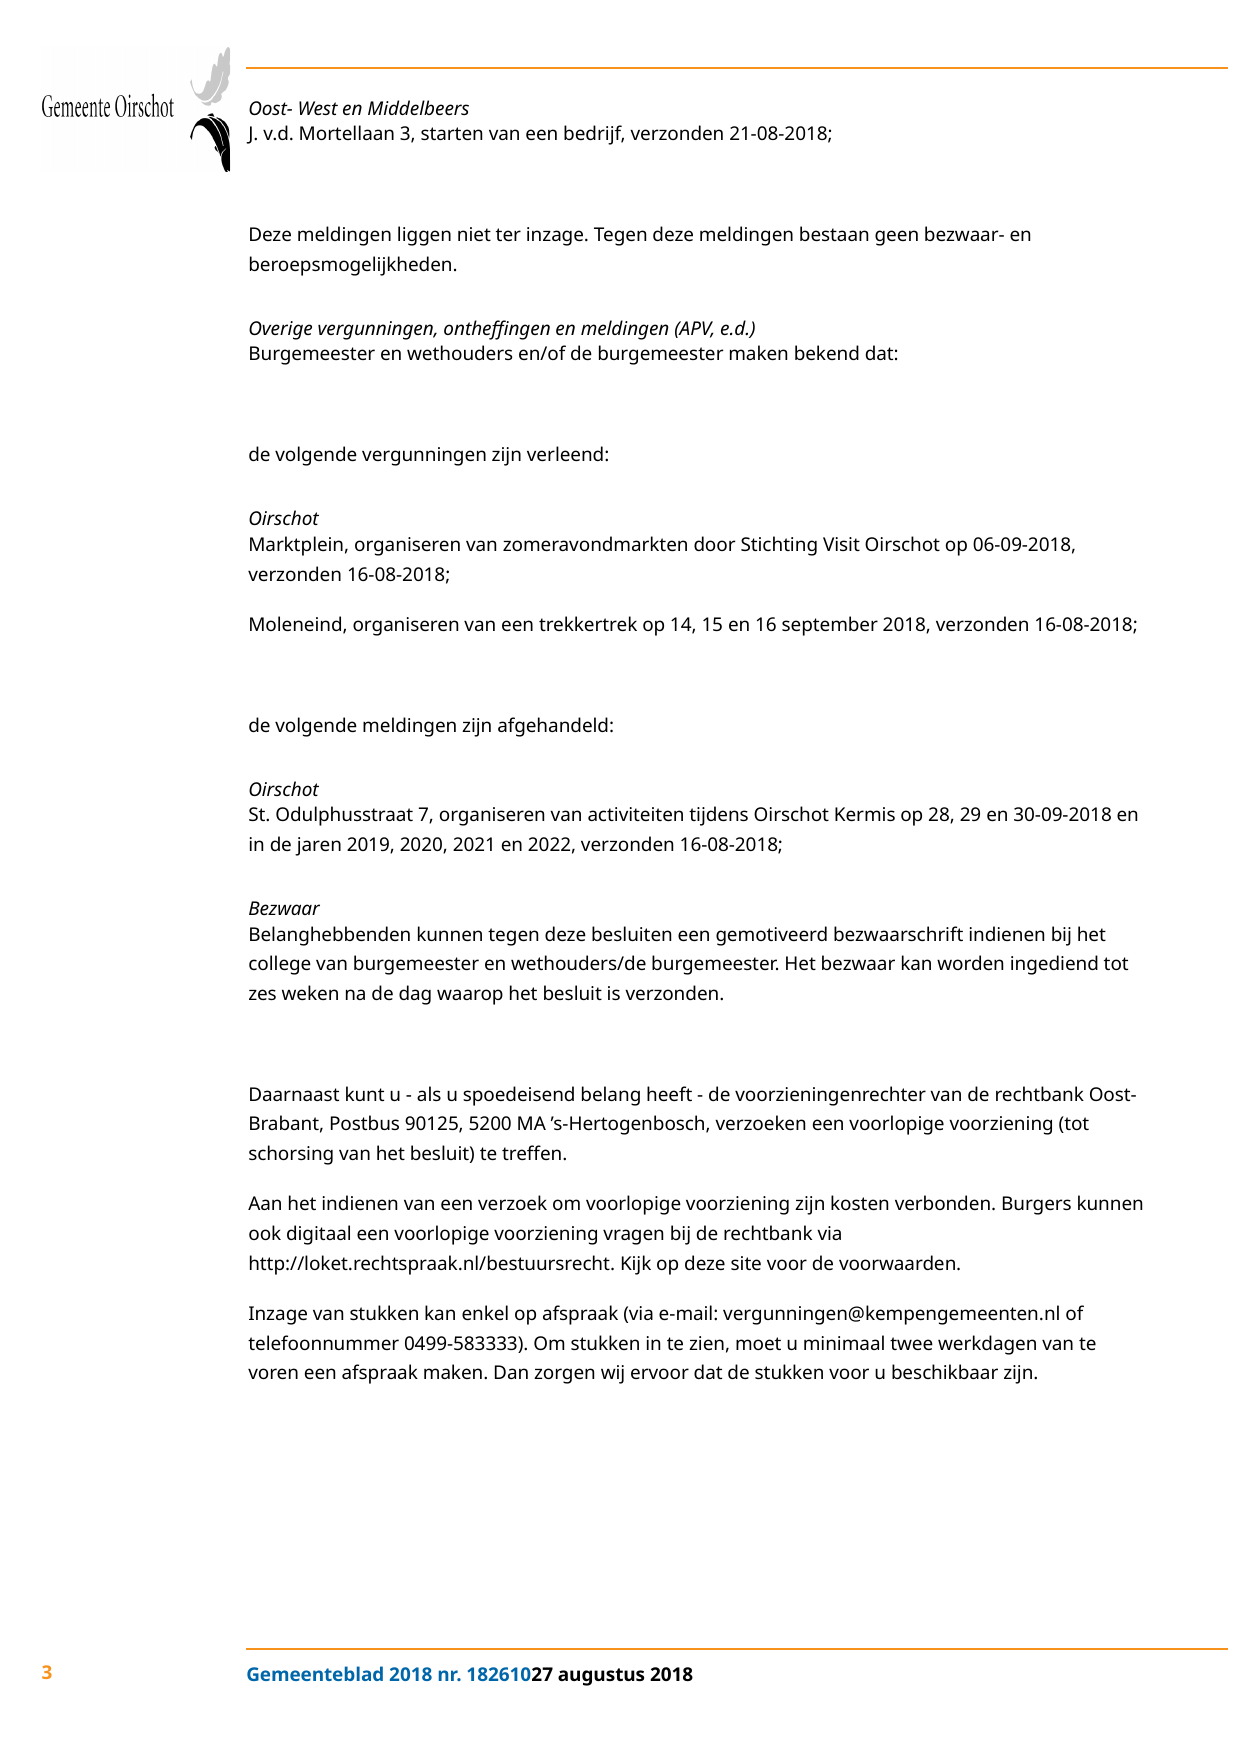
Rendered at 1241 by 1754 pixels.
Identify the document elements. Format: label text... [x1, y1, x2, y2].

text Belanghebbenden kunnen tegen deze besluiten een gemotiveerd bezwaarschrift indienen bij het college van burgemeester en wethouders/de burgemeester. Het bezwaar kan worden ingediend tot zes weken na de dag waarop het besluit is verzonden. [248, 921, 1152, 1006]
text Deze meldingen liggen niet ter inzage. Tegen deze meldingen bestaan geen bezwaar- en beroepsmogelijkheden. [248, 221, 1152, 277]
text Bezwaar [248, 895, 1152, 921]
text Overige vergunningen, ontheffingen en meldingen (APV, e.d.) [248, 315, 1152, 341]
text St. Odulphusstraat 7, organiseren van activiteiten tijdens Oirschot Kermis op 28, 29 en 30-09-2018 en in de jaren 2019, 2020, 2021 en 2022, verzonden 16-08-2018; [248, 802, 1152, 857]
text J. v.d. Mortellaan 3, starten van een bedrijf, verzonden 21-08-2018; [248, 121, 1152, 146]
text de volgende vergunningen zijn verleend: [248, 441, 1152, 467]
picture [41, 47, 231, 172]
text Daarnaast kunt u - als u spoedeisend belang heeft - de voorzieningenrechter van de rechtbank Oost-Brabant, Postbus 90125, 5200 MA ’s-Hertogenbosch, verzoeken een voorlopige voorziening (tot schorsing van het besluit) te treffen. [248, 1081, 1152, 1166]
text Inzage van stukken kan enkel op afspraak (via e-mail: vergunningen@kempengemeenten.nl of telefoonnummer 0499-583333). Om stukken in te zien, moet u minimaal twee werkdagen van te voren een afspraak maken. Dan zorgen wij ervoor dat de stukken voor u beschikbaar zijn. [248, 1300, 1152, 1385]
text Moleneind, organiseren van een trekkertrek op 14, 15 en 16 september 2018, verzonden 16-08-2018; [248, 611, 1152, 637]
text de volgende meldingen zijn afgehandeld: [248, 712, 1152, 738]
text Oirschot [248, 505, 1152, 531]
text Marktplein, organiseren van zomeravondmarkten door Stichting Visit Oirschot op 06-09-2018, verzonden 16-08-2018; [248, 531, 1152, 586]
text Burgemeester en wethouders en/of de burgemeester maken bekend dat: [248, 341, 1152, 366]
text Aan het indienen van een verzoek om voorlopige voorziening zijn kosten verbonden. Burgers kunnen ook digitaal een voorlopige voorziening vragen bij de rechtbank via http://loket.rechtspraak.nl/bestuursrecht. Kijk op deze site voor de voorwaarden. [248, 1191, 1152, 1275]
text Oirschot [248, 776, 1152, 802]
text Oost- West en Middelbeers [248, 95, 1152, 121]
